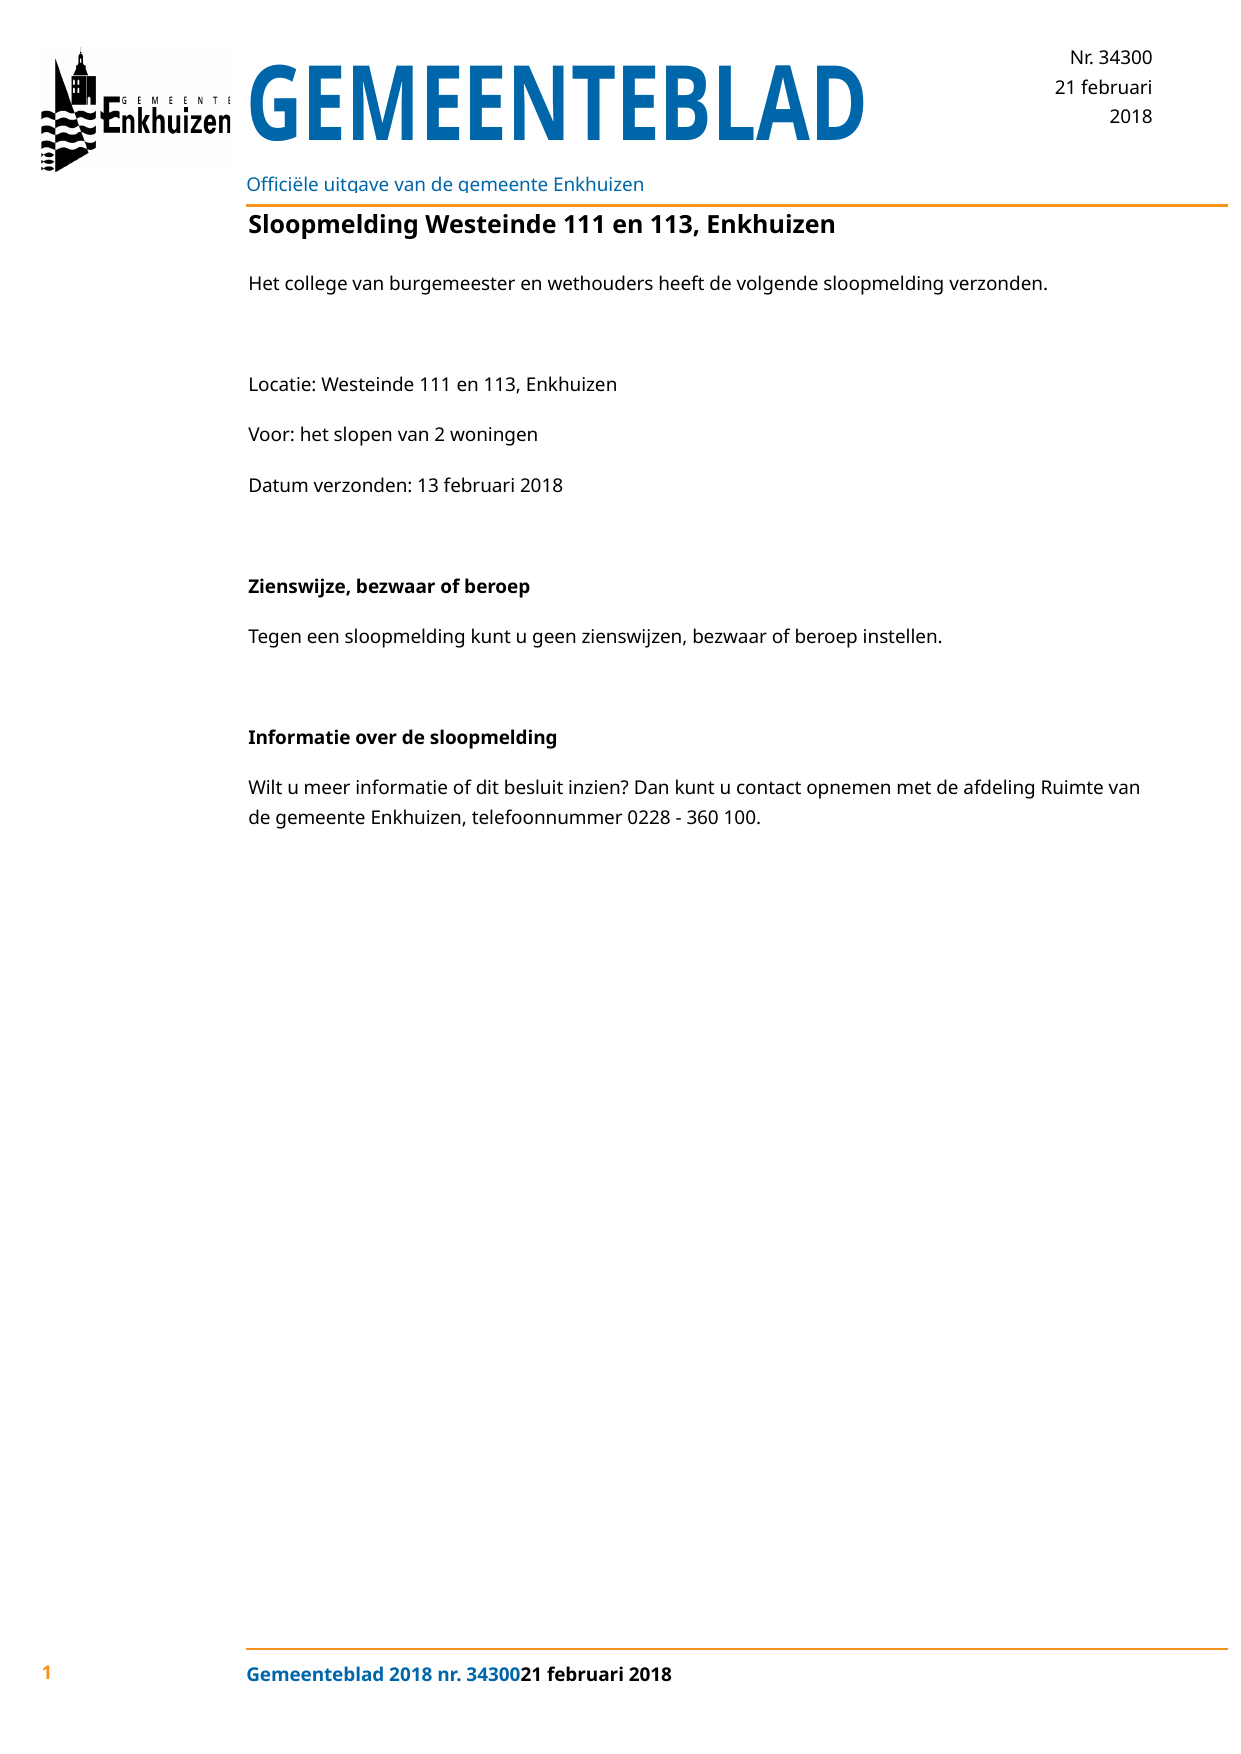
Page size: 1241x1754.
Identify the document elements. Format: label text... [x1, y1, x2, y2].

text Sloopmelding Westeinde 111 en 113, Enkhuizen [248, 207, 1152, 241]
text Het college van burgemeester en wethouders heeft de volgende sloopmelding verzonden. [248, 270, 1152, 296]
text Datum verzonden: 13 februari 2018 [248, 472, 1152, 498]
text Zienswijze, bezwaar of beroep [248, 573, 1152, 598]
text Informatie over de sloopmelding [248, 724, 1152, 750]
text Wilt u meer informatie of dit besluit inzien? Dan kunt u contact opnemen met de afdeling Ruimte van de gemeente Enkhuizen, telefoonnummer 0228 - 360 100. [248, 774, 1152, 830]
text Tegen een sloopmelding kunt u geen zienswijzen, bezwaar of beroep instellen. [248, 623, 1152, 649]
text Locatie: Westeinde 111 en 113, Enkhuizen [248, 371, 1152, 397]
picture [41, 47, 231, 172]
text Voor: het slopen van 2 woningen [248, 422, 1152, 447]
